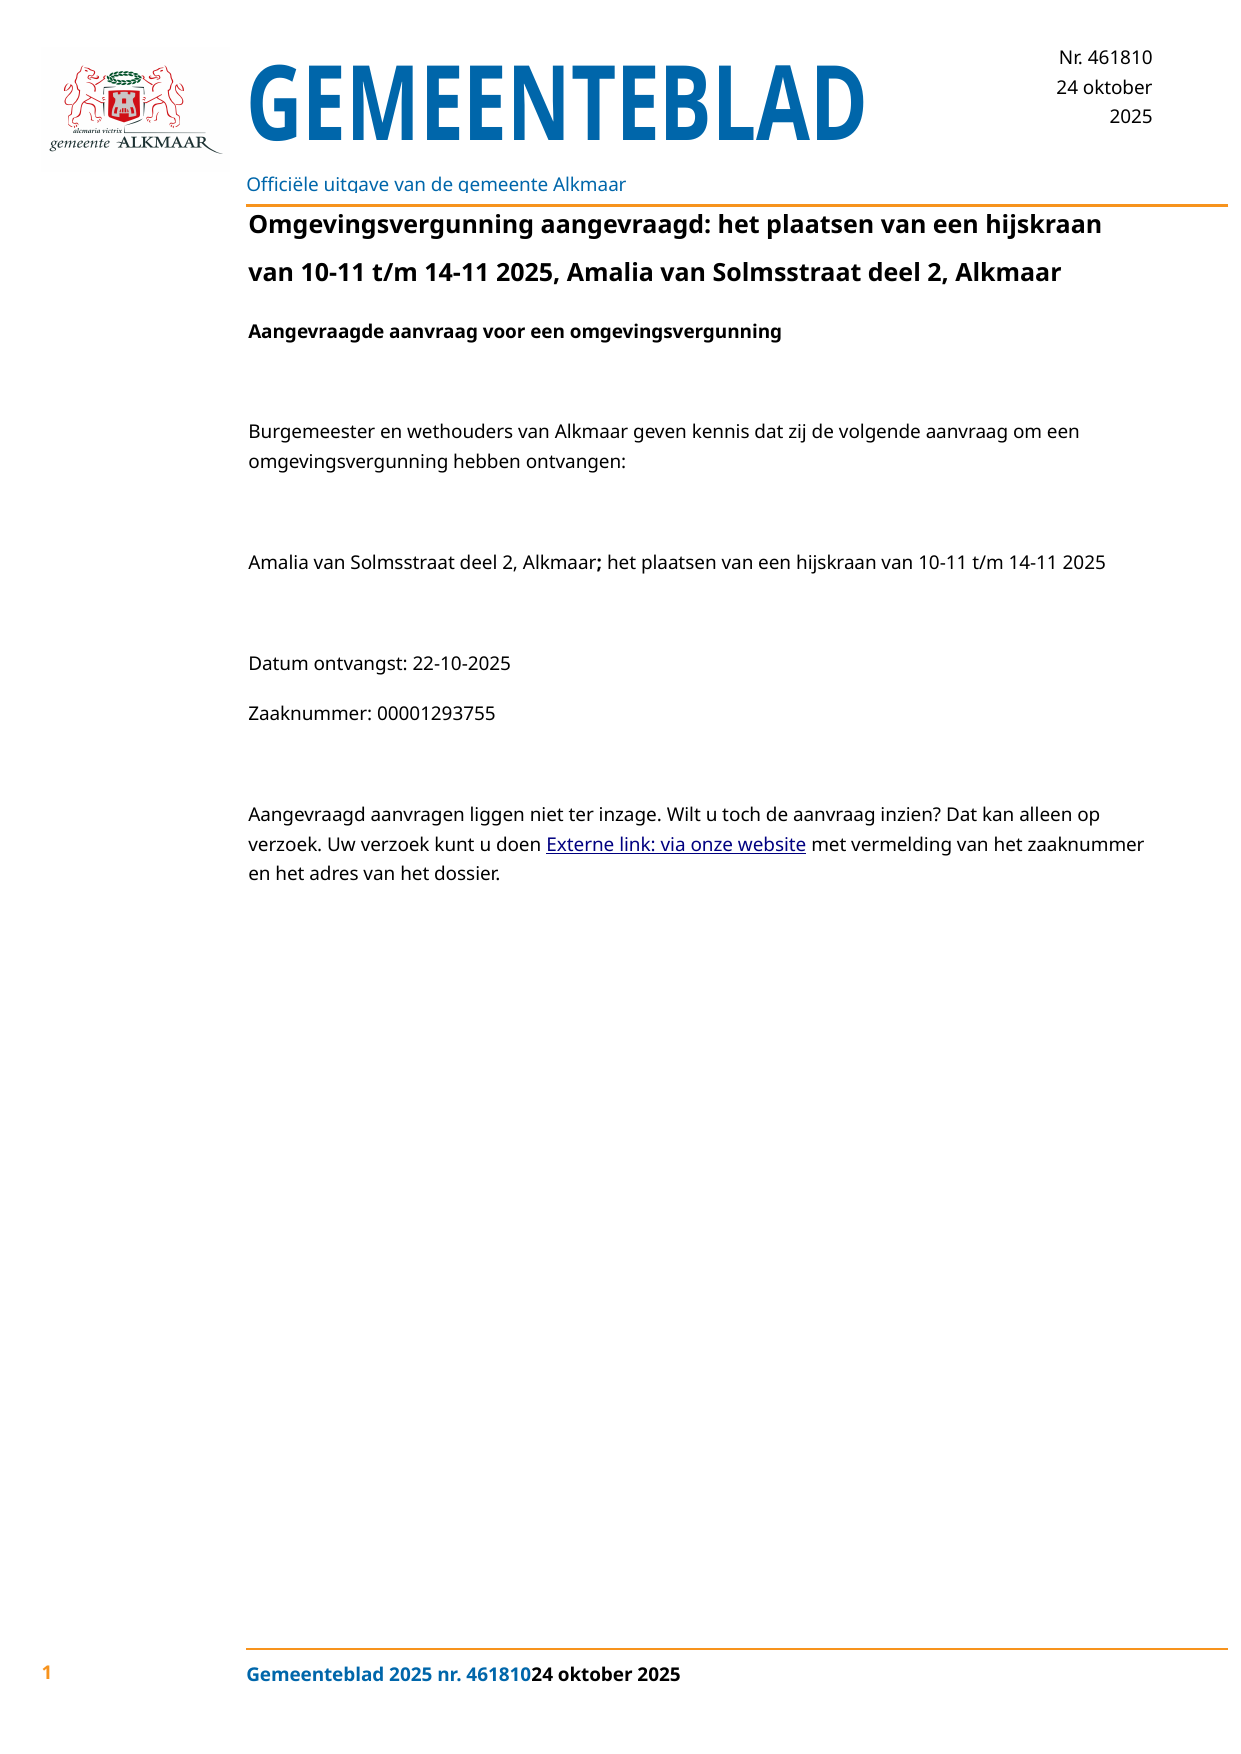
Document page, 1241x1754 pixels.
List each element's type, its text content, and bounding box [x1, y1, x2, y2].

text Aangevraagd aanvragen liggen niet ter inzage. Wilt u toch de aanvraag inzien? Dat kan alleen op verzoek. Uw verzoek kunt u doen Externe link: via onze website met vermelding van het zaaknummer en het adres van het dossier. [248, 801, 1152, 886]
text Zaaknummer: 00001293755 [248, 700, 1152, 726]
picture [41, 47, 231, 172]
text Amalia van Solmsstraat deel 2, Alkmaar; het plaatsen van een hijskraan van 10-11 t/m 14-11 2025 [248, 549, 1152, 575]
text Omgevingsvergunning aangevraagd: het plaatsen van een hijskraan van 10-11 t/m 14-11 2025, Amalia van Solmsstraat deel 2, Alkmaar [248, 207, 1152, 288]
text Datum ontvangst: 22-10-2025 [248, 650, 1152, 676]
text Aangevraagde aanvraag voor een omgevingsvergunning [248, 318, 1152, 344]
text Burgemeester en wethouders van Alkmaar geven kennis dat zij de volgende aanvraag om een omgevingsvergunning hebben ontvangen: [248, 419, 1152, 474]
